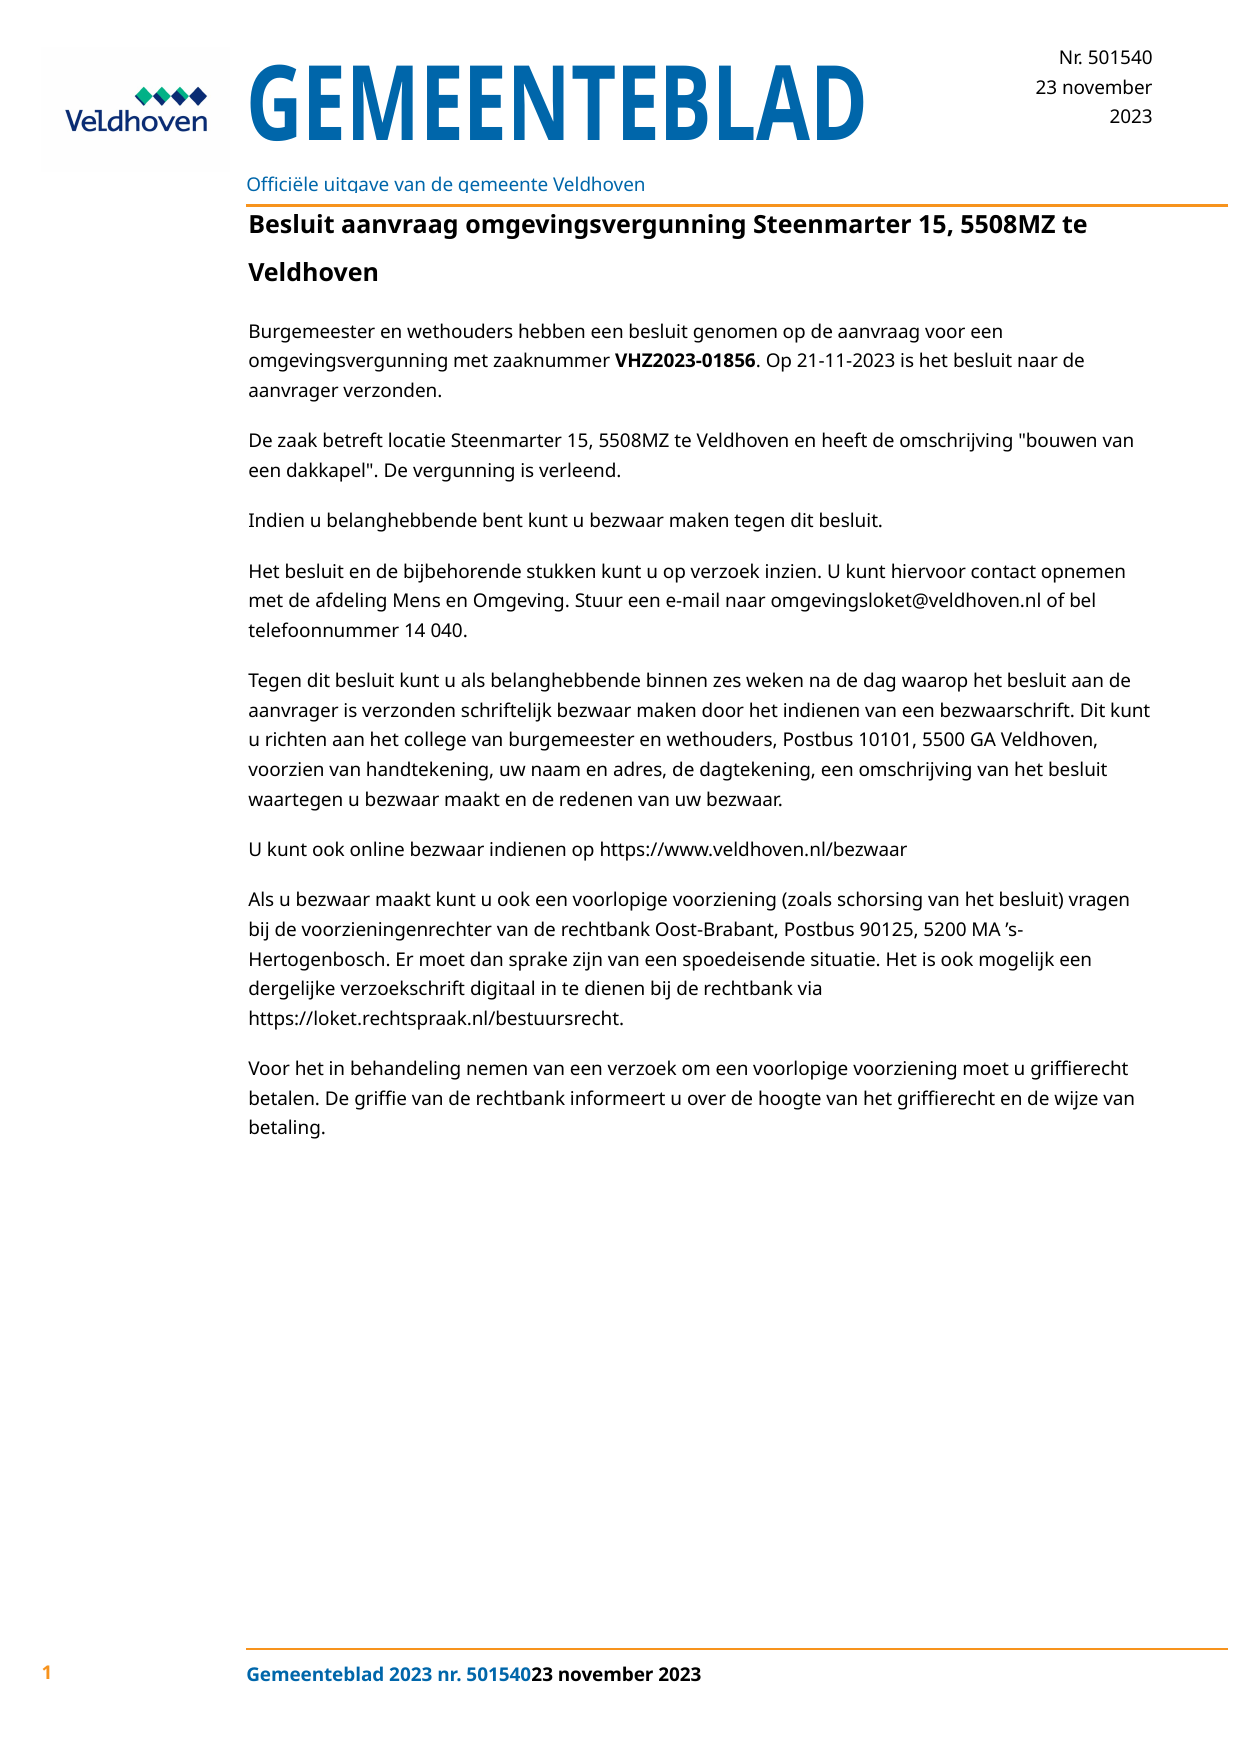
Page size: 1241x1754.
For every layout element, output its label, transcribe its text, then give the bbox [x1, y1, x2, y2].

text Indien u belanghebbende bent kunt u bezwaar maken tegen dit besluit. [248, 507, 1152, 533]
text De zaak betreft locatie Steenmarter 15, 5508MZ te Veldhoven en heeft de omschrijving "bouwen van een dakkapel". De vergunning is verleend. [248, 427, 1152, 483]
text Als u bezwaar maakt kunt u ook een voorlopige voorziening (zoals schorsing van het besluit) vragen bij de voorzieningenrechter van de rechtbank Oost-Brabant, Postbus 90125, 5200 MA ’s-Hertogenbosch. Er moet dan sprake zijn van een spoedeisende situatie. Het is ook mogelijk een dergelijke verzoekschrift digitaal in te dienen bij de rechtbank via https://loket.rechtspraak.nl/bestuursrecht. [248, 887, 1152, 1031]
text Burgemeester en wethouders hebben een besluit genomen op de aanvraag voor een omgevingsvergunning met zaaknummer VHZ2023-01856. Op 21-11-2023 is het besluit naar de aanvrager verzonden. [248, 318, 1152, 403]
text Voor het in behandeling nemen van een verzoek om een voorlopige voorziening moet u griffierecht betalen. De griffie van de rechtbank informeert u over de hoogte van het griffierecht en de wijze van betaling. [248, 1055, 1152, 1140]
text U kunt ook online bezwaar indienen op https://www.veldhoven.nl/bezwaar [248, 836, 1152, 862]
text Het besluit en de bijbehorende stukken kunt u op verzoek inzien. U kunt hiervoor contact opnemen met de afdeling Mens en Omgeving. Stuur een e-mail naar omgevingsloket@veldhoven.nl of bel telefoonnummer 14 040. [248, 558, 1152, 643]
text Besluit aanvraag omgevingsvergunning Steenmarter 15, 5508MZ te Veldhoven [248, 207, 1152, 288]
picture [41, 47, 231, 172]
text Tegen dit besluit kunt u als belanghebbende binnen zes weken na de dag waarop het besluit aan de aanvrager is verzonden schriftelijk bezwaar maken door het indienen van een bezwaarschrift. Dit kunt u richten aan het college van burgemeester en wethouders, Postbus 10101, 5500 GA Veldhoven, voorzien van handtekening, uw naam en adres, de dagtekening, een omschrijving van het besluit waartegen u bezwaar maakt en de redenen van uw bezwaar. [248, 667, 1152, 812]
